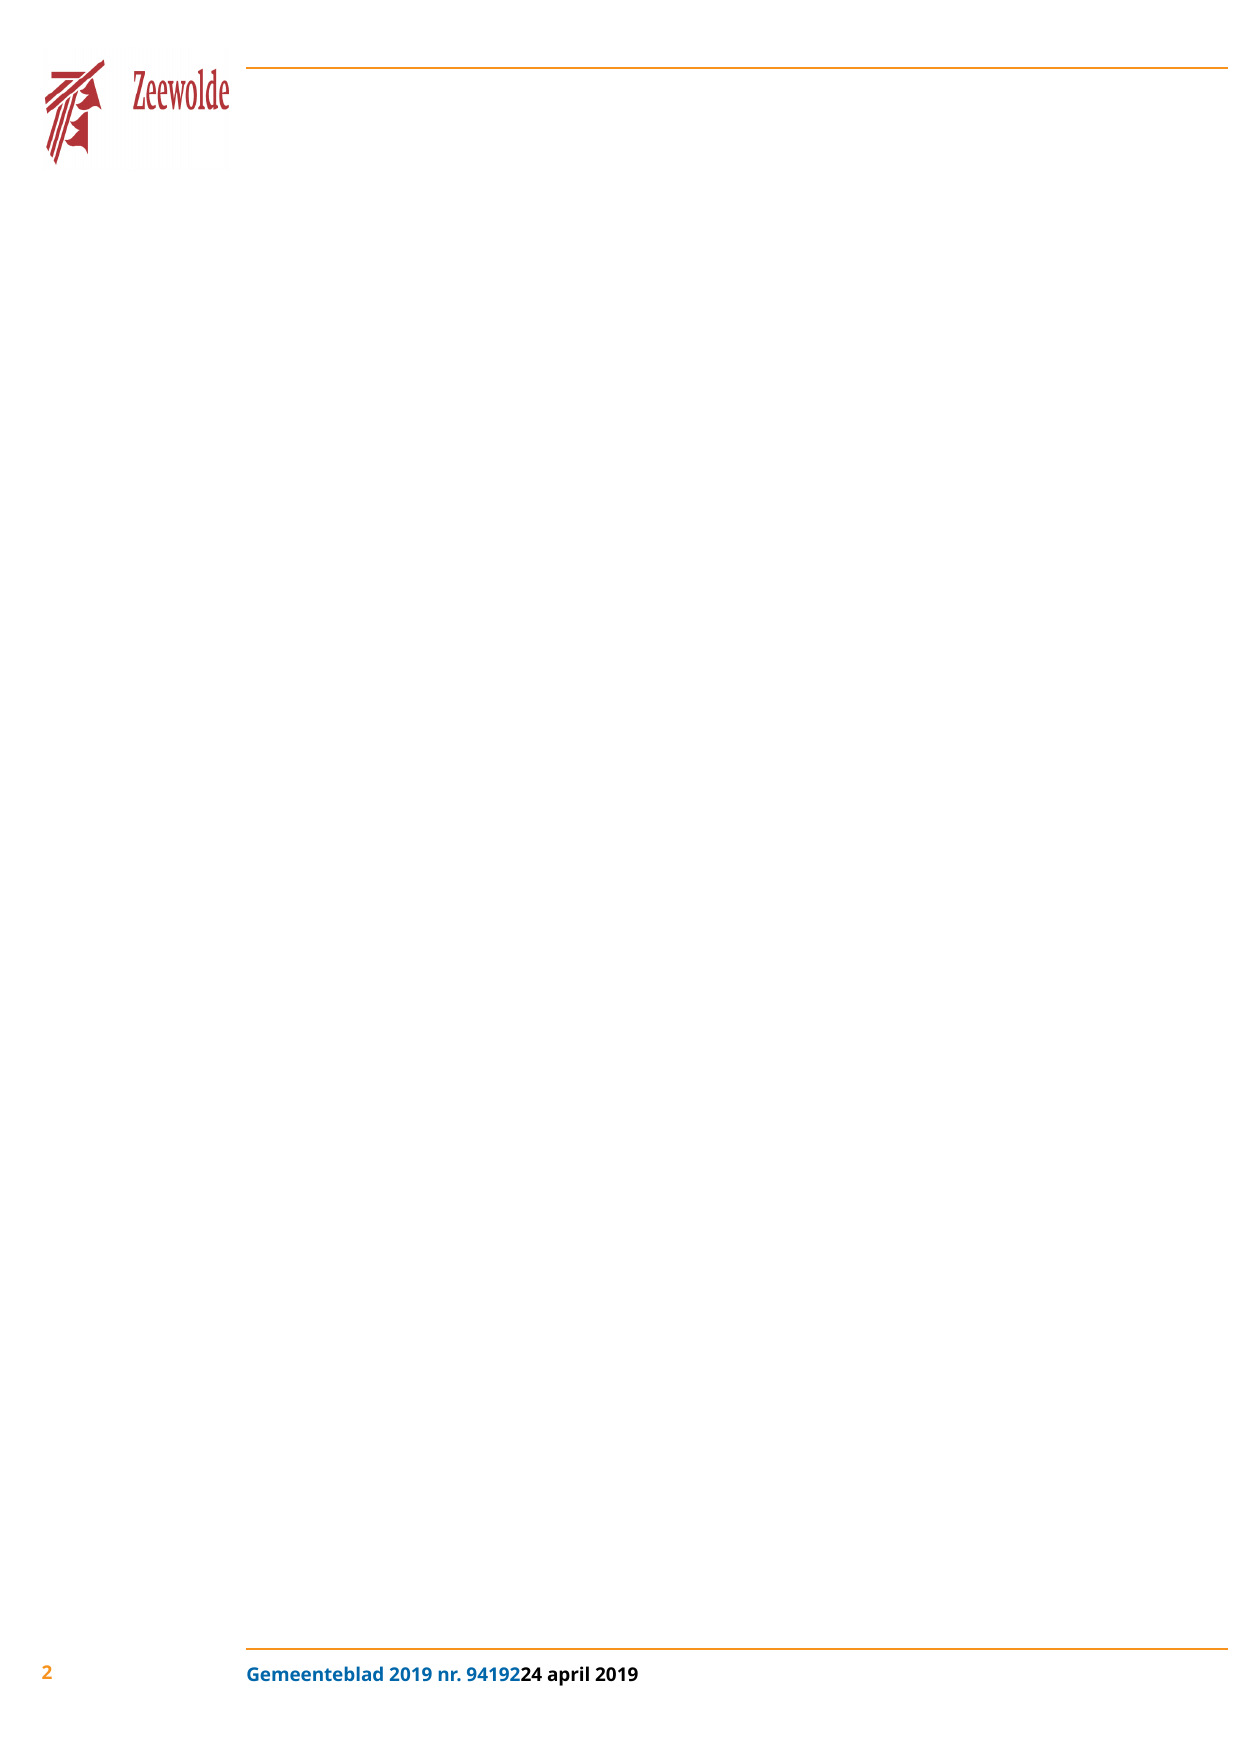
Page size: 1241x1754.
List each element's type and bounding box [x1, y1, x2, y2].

picture [41, 47, 231, 172]
